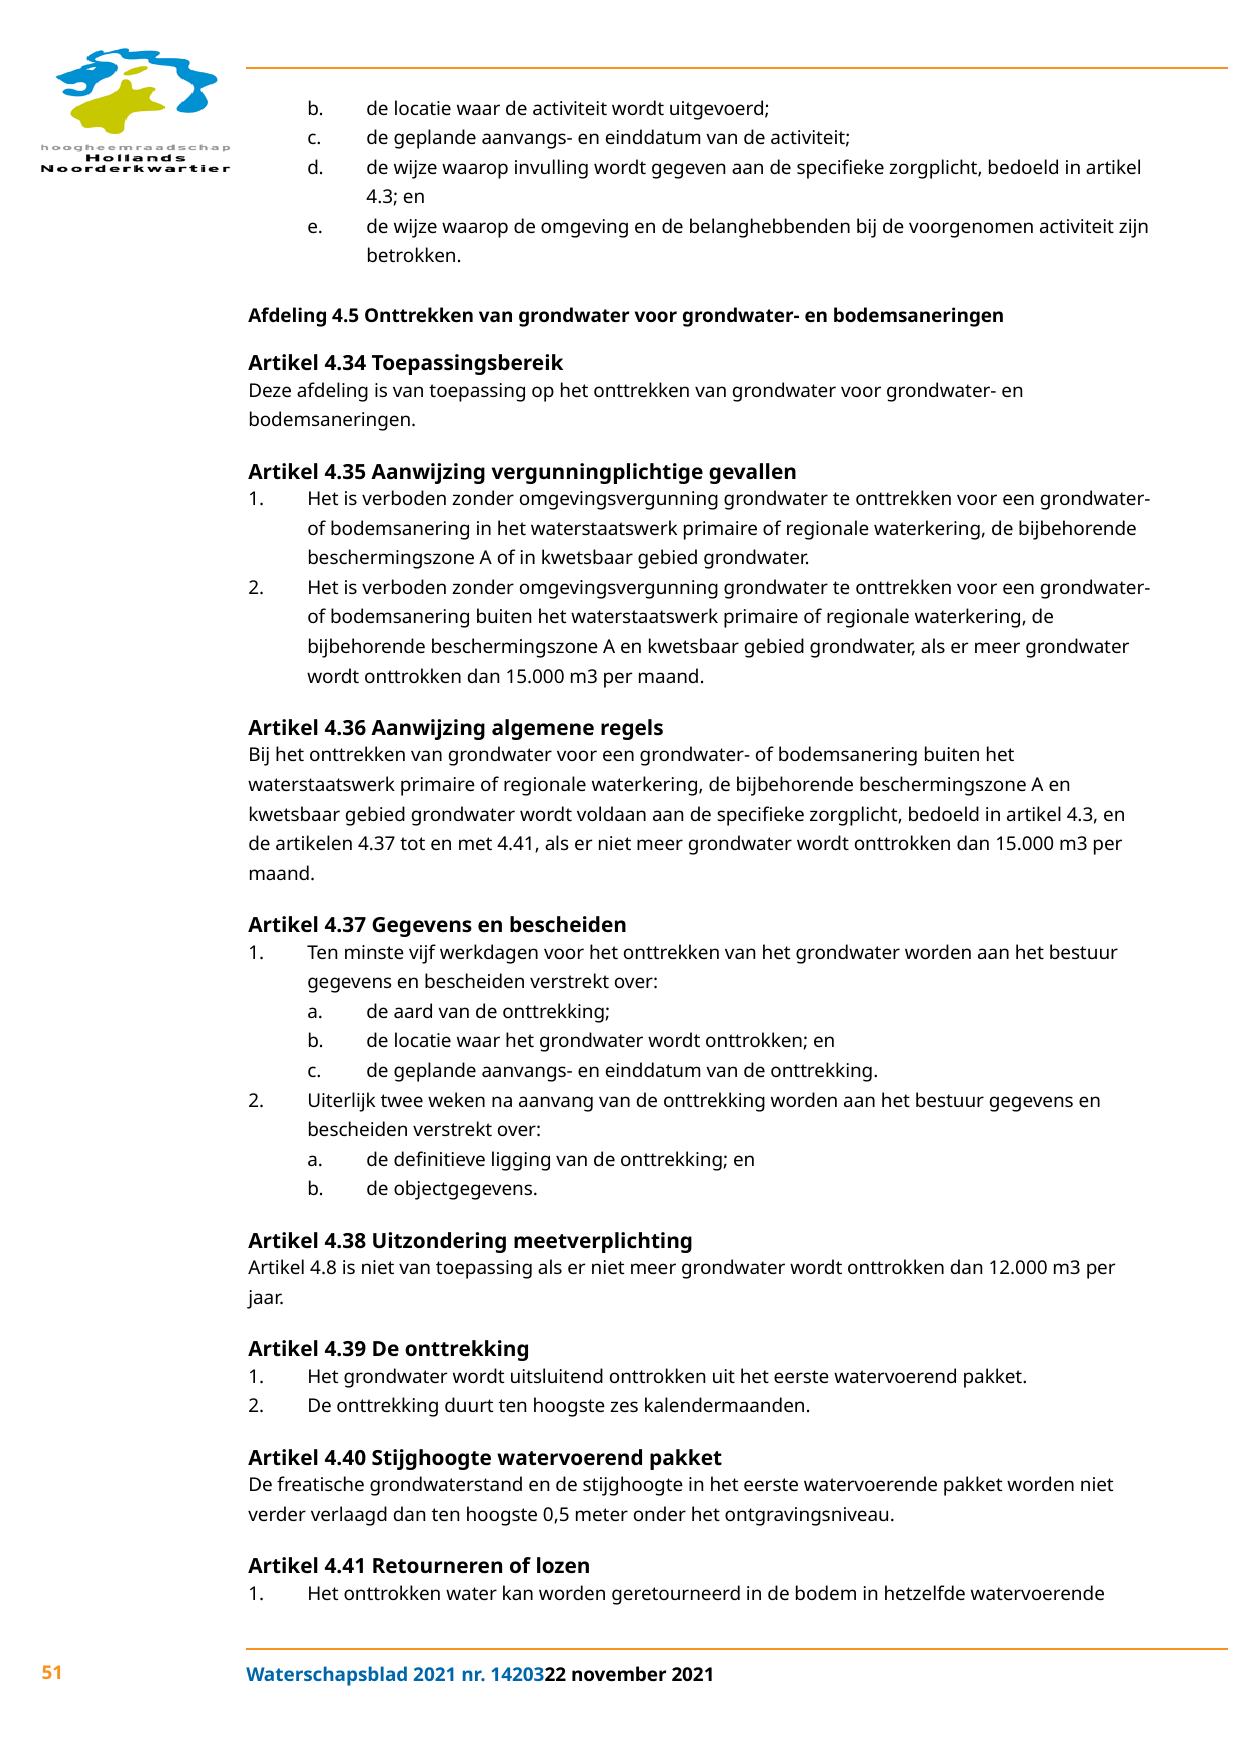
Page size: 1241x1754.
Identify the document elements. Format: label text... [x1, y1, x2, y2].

text Deze afdeling is van toepassing op het onttrekken van grondwater voor grondwater- en bodemsaneringen. [248, 377, 1152, 432]
list de aard van de onttrekking; [307, 998, 1152, 1024]
list de geplande aanvangs- en einddatum van de activiteit; [307, 124, 1152, 150]
list de locatie waar de activiteit wordt uitgevoerd; [307, 95, 1152, 121]
text Afdeling 4.5 Onttrekken van grondwater voor grondwater- en bodemsaneringen [248, 302, 1152, 328]
list Uiterlijk twee weken na aanvang van de onttrekking worden aan het bestuur gegevens en bescheiden verstrekt over: [248, 1087, 1152, 1142]
text Artikel 4.34 Toepassingsbereik [248, 348, 1152, 377]
list Het is verboden zonder omgevingsvergunning grondwater te onttrekken voor een grondwater- of bodemsanering buiten het waterstaatswerk primaire of regionale waterkering, de bijbehorende beschermingszone A en kwetsbaar gebied grondwater, als er meer grondwater wordt onttrokken dan 15.000 m3 per maand. [248, 574, 1152, 688]
text Artikel 4.38 Uitzondering meetverplichting [248, 1226, 1152, 1254]
picture [41, 47, 231, 172]
list de definitieve ligging van de onttrekking; en [307, 1146, 1152, 1172]
text Artikel 4.39 De onttrekking [248, 1334, 1152, 1363]
list Het is verboden zonder omgevingsvergunning grondwater te onttrekken voor een grondwater- of bodemsanering in het waterstaatswerk primaire of regionale waterkering, de bijbehorende beschermingszone A of in kwetsbaar gebied grondwater. [248, 485, 1152, 570]
text De freatische grondwaterstand en de stijghoogte in het eerste watervoerende pakket worden niet verder verlaagd dan ten hoogste 0,5 meter onder het ontgravingsniveau. [248, 1471, 1152, 1527]
text Artikel 4.37 Gegevens en bescheiden [248, 910, 1152, 939]
list Ten minste vijf werkdagen voor het onttrekken van het grondwater worden aan het bestuur gegevens en bescheiden verstrekt over: [248, 939, 1152, 994]
text Artikel 4.36 Aanwijzing algemene regels [248, 713, 1152, 742]
list Het onttrokken water kan worden geretourneerd in de bodem in hetzelfde watervoerende [248, 1580, 1152, 1605]
text Artikel 4.8 is niet van toepassing als er niet meer grondwater wordt onttrokken dan 12.000 m3 per jaar. [248, 1254, 1152, 1310]
text Bij het onttrekken van grondwater voor een grondwater- of bodemsanering buiten het waterstaatswerk primaire of regionale waterkering, de bijbehorende beschermingszone A en kwetsbaar gebied grondwater wordt voldaan aan de specifieke zorgplicht, bedoeld in artikel 4.3, en de artikelen 4.37 tot en met 4.41, als er niet meer grondwater wordt onttrokken dan 15.000 m3 per maand. [248, 742, 1152, 886]
list Het grondwater wordt uitsluitend onttrokken uit het eerste watervoerend pakket. [248, 1363, 1152, 1388]
list de wijze waarop invulling wordt gegeven aan de specifieke zorgplicht, bedoeld in artikel 4.3; en [307, 154, 1152, 209]
text Artikel 4.35 Aanwijzing vergunningplichtige gevallen [248, 457, 1152, 485]
list de locatie waar het grondwater wordt onttrokken; en [307, 1028, 1152, 1053]
text Artikel 4.41 Retourneren of lozen [248, 1551, 1152, 1580]
list De onttrekking duurt ten hoogste zes kalendermaanden. [248, 1392, 1152, 1418]
list de objectgegevens. [307, 1176, 1152, 1201]
list de wijze waarop de omgeving en de belanghebbenden bij de voorgenomen activiteit zijn betrokken. [307, 213, 1152, 268]
list de geplande aanvangs- en einddatum van de onttrekking. [307, 1057, 1152, 1083]
text Artikel 4.40 Stijghoogte watervoerend pakket [248, 1443, 1152, 1471]
